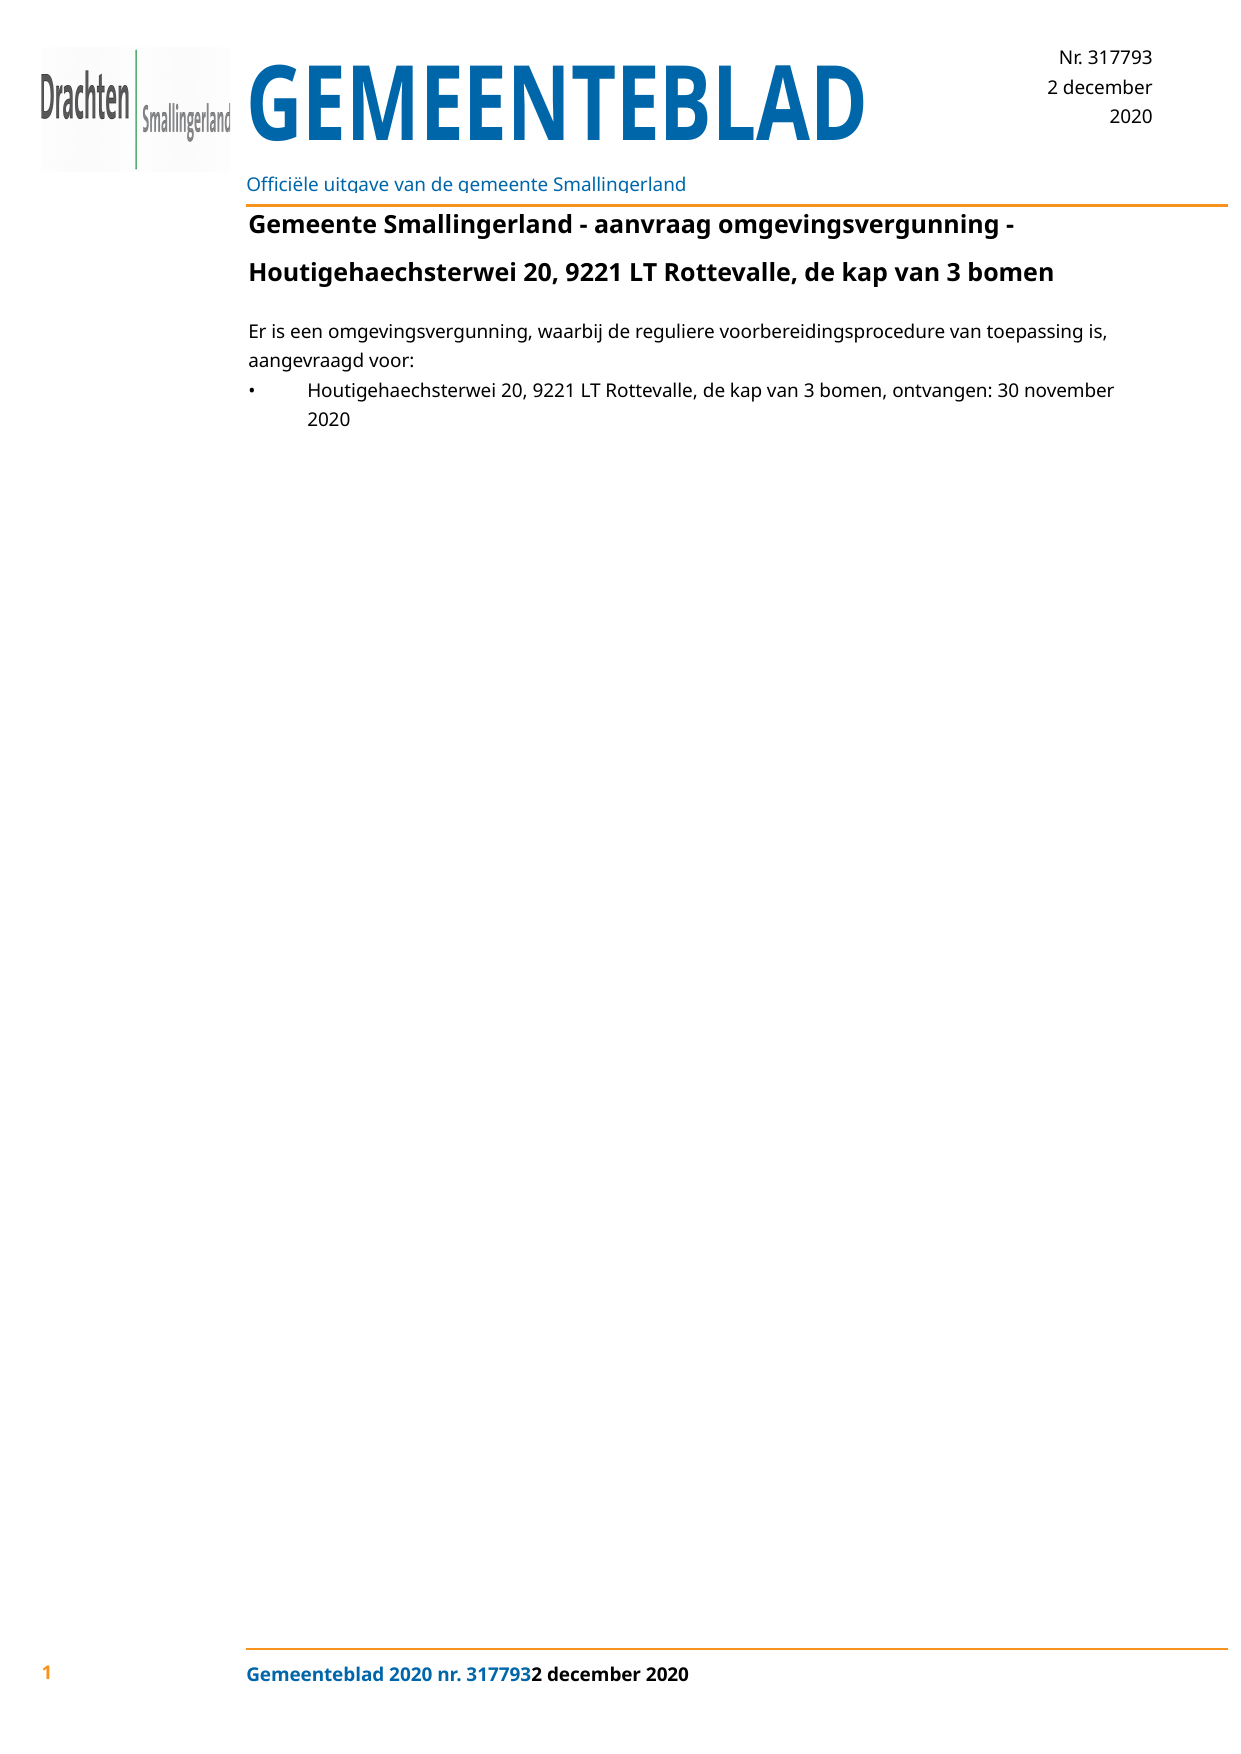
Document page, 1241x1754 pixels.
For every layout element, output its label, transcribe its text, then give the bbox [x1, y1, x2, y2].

text Er is een omgevingsvergunning, waarbij de reguliere voorbereidingsprocedure van toepassing is, aangevraagd voor: [248, 318, 1152, 373]
text Gemeente Smallingerland - aanvraag omgevingsvergunning - Houtigehaechsterwei 20, 9221 LT Rottevalle, de kap van 3 bomen [248, 207, 1152, 288]
picture [41, 47, 231, 172]
list Houtigehaechsterwei 20, 9221 LT Rottevalle, de kap van 3 bomen, ontvangen: 30 november 2020 [248, 377, 1152, 432]
